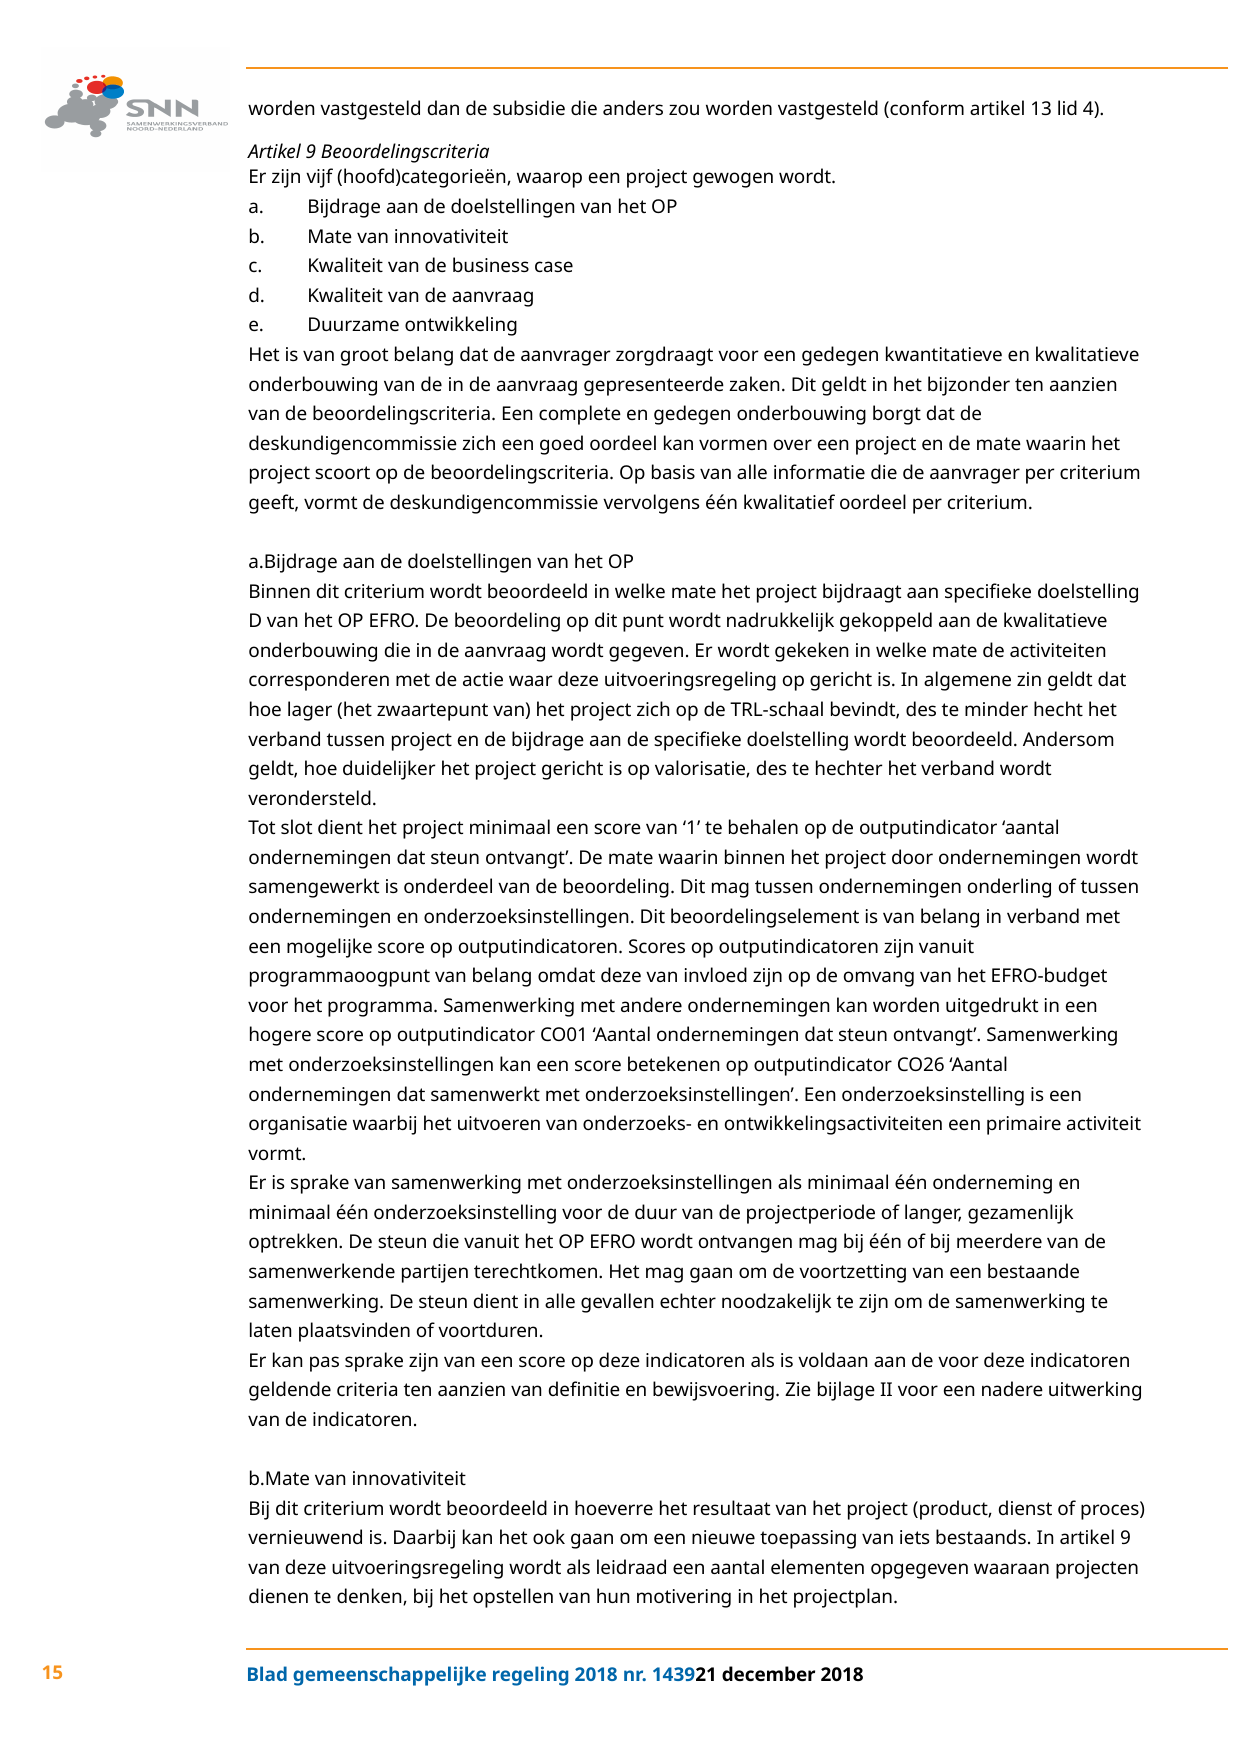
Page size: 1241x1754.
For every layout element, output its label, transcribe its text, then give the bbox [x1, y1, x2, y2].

text Tot slot dient het project minimaal een score van ‘1’ te behalen op de outputindicator ‘aantal ondernemingen dat steun ontvangt’. De mate waarin binnen het project door ondernemingen wordt samengewerkt is onderdeel van de beoordeling. Dit mag tussen ondernemingen onderling of tussen ondernemingen en onderzoeksinstellingen. Dit beoordelingselement is van belang in verband met een mogelijke score op outputindicatoren. Scores op outputindicatoren zijn vanuit programmaoogpunt van belang omdat deze van invloed zijn op de omvang van het EFRO-budget voor het programma. Samenwerking met andere ondernemingen kan worden uitgedrukt in een hogere score op outputindicator CO01 ‘Aantal ondernemingen dat steun ontvangt’. Samenwerking met onderzoeksinstellingen kan een score betekenen op outputindicator CO26 ‘Aantal ondernemingen dat samenwerkt met onderzoeksinstellingen’. Een onderzoeksinstelling is een organisatie waarbij het uitvoeren van onderzoeks- en ontwikkelingsactiviteiten een primaire activiteit vormt. [248, 814, 1152, 1166]
text Artikel 9 Beoordelingscriteria [248, 138, 1152, 164]
text a.Bijdrage aan de doelstellingen van het OP [248, 548, 1152, 574]
list Bijdrage aan de doelstellingen van het OP [248, 193, 1152, 219]
text Er kan pas sprake zijn van een score op deze indicatoren als is voldaan aan de voor deze indicatoren geldende criteria ten aanzien van definitie en bewijsvoering. Zie bijlage II voor een nadere uitwerking van de indicatoren. [248, 1347, 1152, 1432]
text b.Mate van innovativiteit [248, 1465, 1152, 1491]
list Mate van innovativiteit [248, 223, 1152, 248]
text Het is van groot belang dat de aanvrager zorgdraagt voor een gedegen kwantitatieve en kwalitatieve onderbouwing van de in de aanvraag gepresenteerde zaken. Dit geldt in het bijzonder ten aanzien van de beoordelingscriteria. Een complete en gedegen onderbouwing borgt dat de deskundigencommissie zich een goed oordeel kan vormen over een project en de mate waarin het project scoort op de beoordelingscriteria. Op basis van alle informatie die de aanvrager per criterium geeft, vormt de deskundigencommissie vervolgens één kwalitatief oordeel per criterium. [248, 341, 1152, 515]
text Binnen dit criterium wordt beoordeeld in welke mate het project bijdraagt aan specifieke doelstelling D van het OP EFRO. De beoordeling op dit punt wordt nadrukkelijk gekoppeld aan de kwalitatieve onderbouwing die in de aanvraag wordt gegeven. Er wordt gekeken in welke mate de activiteiten corresponderen met de actie waar deze uitvoeringsregeling op gericht is. In algemene zin geldt dat hoe lager (het zwaartepunt van) het project zich op de TRL-schaal bevindt, des te minder hecht het verband tussen project en de bijdrage aan de specifieke doelstelling wordt beoordeeld. Andersom geldt, hoe duidelijker het project gericht is op valorisatie, des te hechter het verband wordt verondersteld. [248, 578, 1152, 811]
text Er is sprake van samenwerking met onderzoeksinstellingen als minimaal één onderneming en minimaal één onderzoeksinstelling voor de duur van de projectperiode of langer, gezamenlijk optrekken. De steun die vanuit het OP EFRO wordt ontvangen mag bij één of bij meerdere van de samenwerkende partijen terechtkomen. Het mag gaan om de voortzetting van een bestaande samenwerking. De steun dient in alle gevallen echter noodzakelijk te zijn om de samenwerking te laten plaatsvinden of voortduren. [248, 1169, 1152, 1343]
picture [41, 47, 231, 172]
text Bij dit criterium wordt beoordeeld in hoeverre het resultaat van het project (product, dienst of proces) vernieuwend is. Daarbij kan het ook gaan om een nieuwe toepassing van iets bestaands. In artikel 9 van deze uitvoeringsregeling wordt als leidraad een aantal elementen opgegeven waaraan projecten dienen te denken, bij het opstellen van hun motivering in het projectplan. [248, 1495, 1152, 1609]
list Kwaliteit van de business case [248, 252, 1152, 278]
text worden vastgesteld dan de subsidie die anders zou worden vastgesteld (conform artikel 13 lid 4). [248, 95, 1152, 121]
text Er zijn vijf (hoofd)categorieën, waarop een project gewogen wordt. [248, 164, 1152, 189]
list Kwaliteit van de aanvraag [248, 282, 1152, 308]
list Duurzame ontwikkeling [248, 312, 1152, 337]
